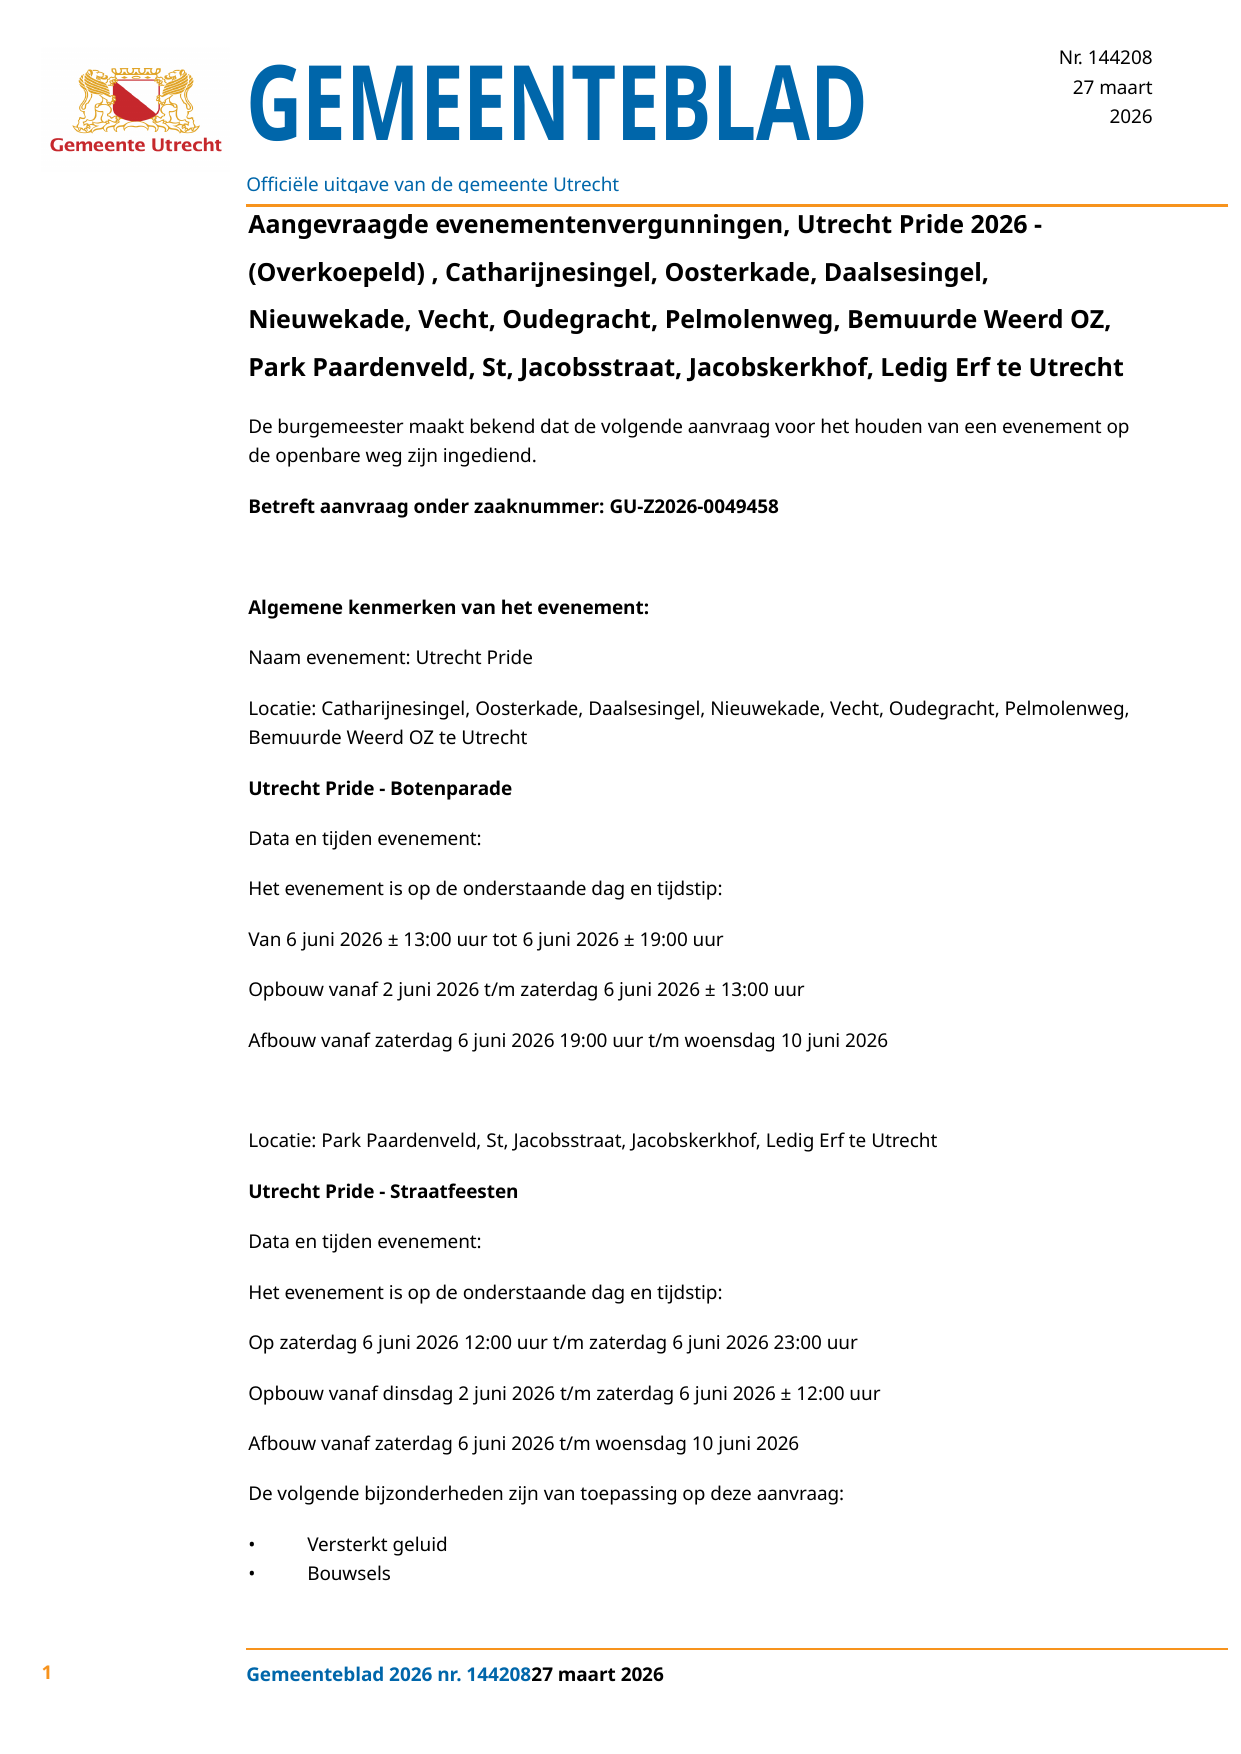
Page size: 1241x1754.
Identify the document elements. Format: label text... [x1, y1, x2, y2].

text Het evenement is op de onderstaande dag en tijdstip: [248, 1279, 1152, 1305]
text Afbouw vanaf zaterdag 6 juni 2026 t/m woensdag 10 juni 2026 [248, 1430, 1152, 1456]
text Data en tijden evenement: [248, 1228, 1152, 1254]
text Van 6 juni 2026 ± 13:00 uur tot 6 juni 2026 ± 19:00 uur [248, 926, 1152, 952]
text Locatie: Catharijnesingel, Oosterkade, Daalsesingel, Nieuwekade, Vecht, Oudegracht, Pelmolenweg, Bemuurde Weerd OZ te Utrecht [248, 695, 1152, 750]
text De volgende bijzonderheden zijn van toepassing op deze aanvraag: [248, 1481, 1152, 1506]
text Utrecht Pride - Straatfeesten [248, 1178, 1152, 1204]
text Utrecht Pride - Botenparade [248, 775, 1152, 801]
text Betreft aanvraag onder zaaknummer: GU-Z2026-0049458 [248, 493, 1152, 519]
list Bouwsels [248, 1561, 1152, 1586]
text De burgemeester maakt bekend dat de volgende aanvraag voor het houden van een evenement op de openbare weg zijn ingediend. [248, 413, 1152, 468]
text Opbouw vanaf 2 juni 2026 t/m zaterdag 6 juni 2026 ± 13:00 uur [248, 976, 1152, 1002]
text Aangevraagde evenementenvergunningen, Utrecht Pride 2026 - (Overkoepeld) , Catharijnesingel, Oosterkade, Daalsesingel, Nieuwekade, Vecht, Oudegracht, Pelmolenweg, Bemuurde Weerd OZ, Park Paardenveld, St, Jacobsstraat, Jacobskerkhof, Ledig Erf te Utrecht [248, 207, 1152, 384]
list Versterkt geluid [248, 1531, 1152, 1557]
text Locatie: Park Paardenveld, St, Jacobsstraat, Jacobskerkhof, Ledig Erf te Utrecht [248, 1128, 1152, 1153]
text Op zaterdag 6 juni 2026 12:00 uur t/m zaterdag 6 juni 2026 23:00 uur [248, 1329, 1152, 1355]
text Naam evenement: Utrecht Pride [248, 644, 1152, 670]
picture [41, 47, 231, 172]
text Data en tijden evenement: [248, 825, 1152, 851]
text Opbouw vanaf dinsdag 2 juni 2026 t/m zaterdag 6 juni 2026 ± 12:00 uur [248, 1380, 1152, 1406]
text Afbouw vanaf zaterdag 6 juni 2026 19:00 uur t/m woensdag 10 juni 2026 [248, 1027, 1152, 1053]
text Het evenement is op de onderstaande dag en tijdstip: [248, 876, 1152, 901]
text Algemene kenmerken van het evenement: [248, 594, 1152, 620]
